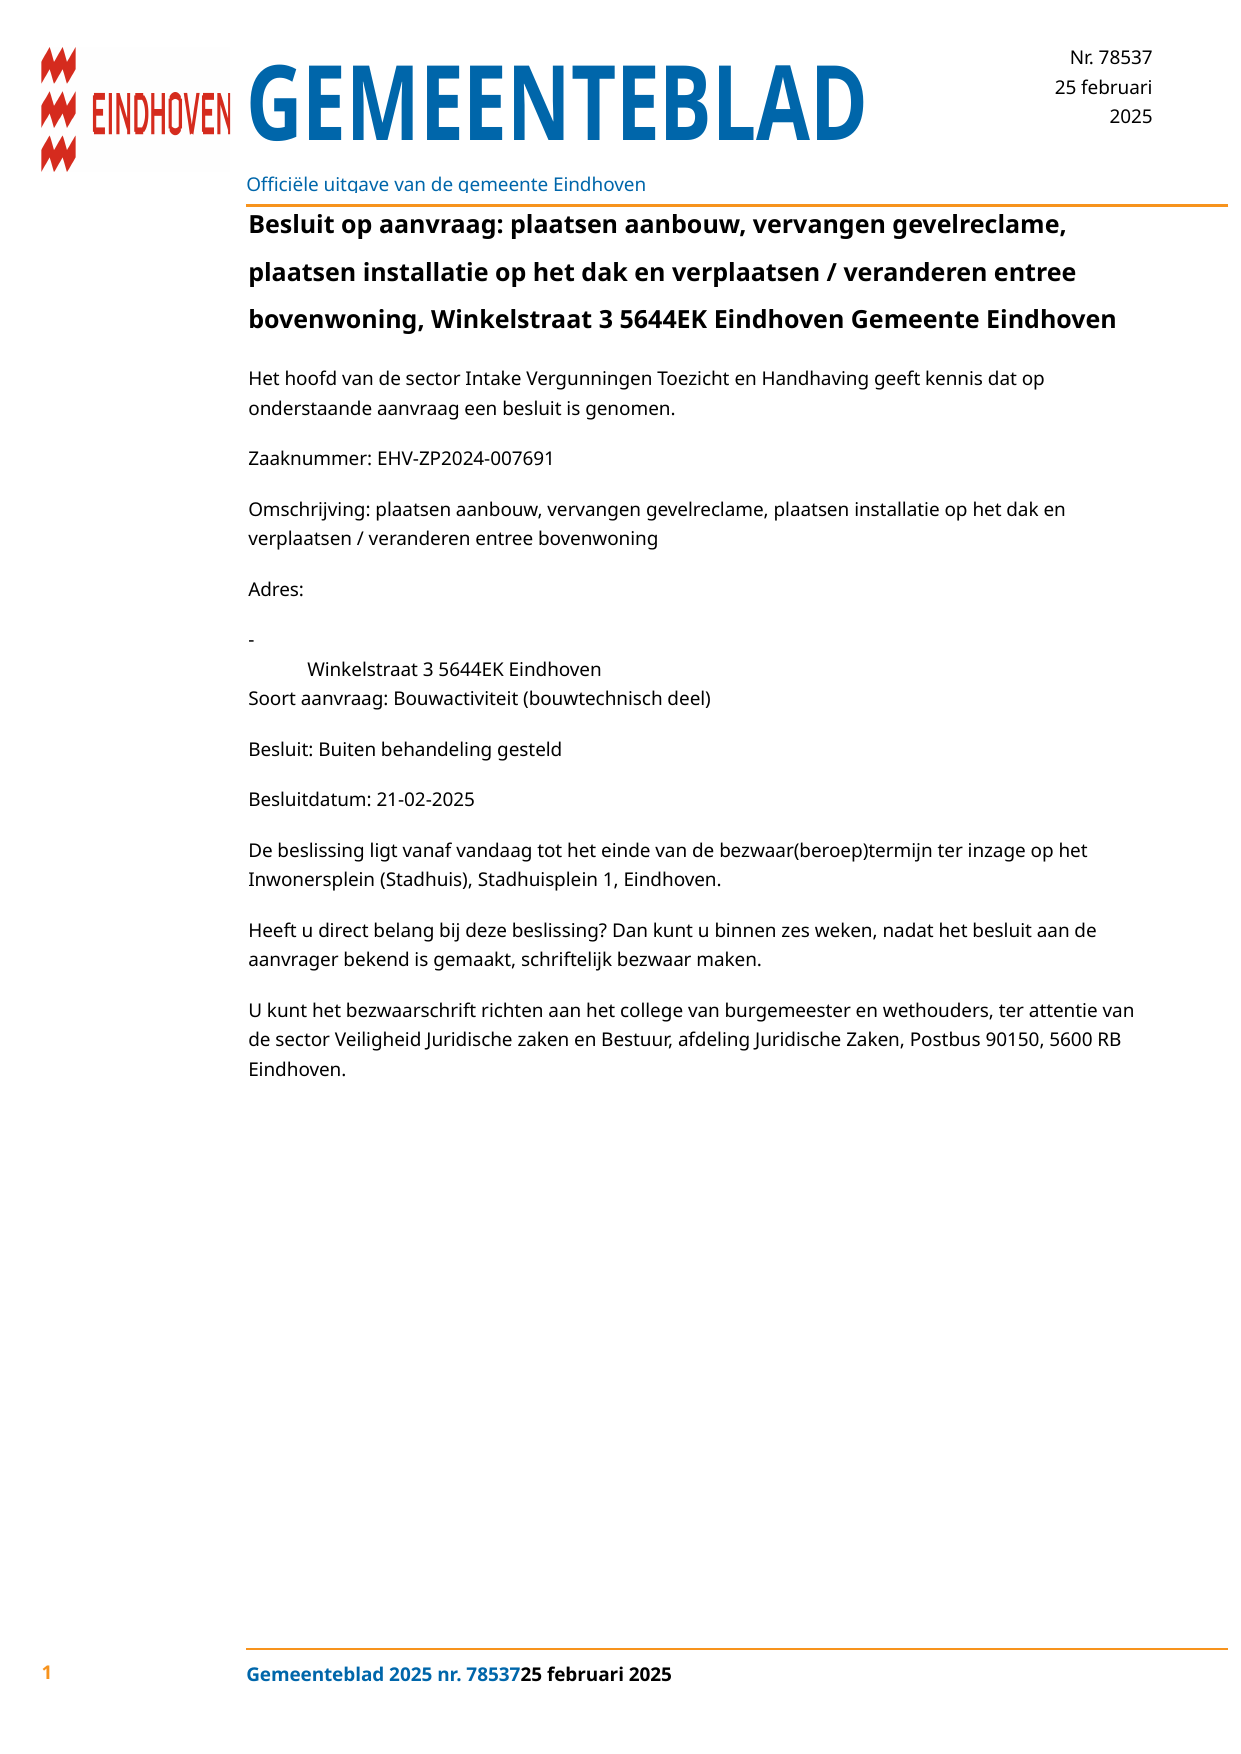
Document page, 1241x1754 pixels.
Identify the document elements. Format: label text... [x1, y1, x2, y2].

text Zaaknummer: EHV-ZP2024-007691 [248, 446, 1152, 471]
text De beslissing ligt vanaf vandaag tot het einde van de bezwaar(beroep)termijn ter inzage op het Inwonersplein (Stadhuis), Stadhuisplein 1, Eindhoven. [248, 837, 1152, 892]
text Heeft u direct belang bij deze beslissing? Dan kunt u binnen zes weken, nadat het besluit aan de aanvrager bekend is gemaakt, schriftelijk bezwaar maken. [248, 917, 1152, 972]
text Het hoofd van de sector Intake Vergunningen Toezicht en Handhaving geeft kennis dat op onderstaande aanvraag een besluit is genomen. [248, 366, 1152, 421]
text Besluit op aanvraag: plaatsen aanbouw, vervangen gevelreclame, plaatsen installatie op het dak en verplaatsen / veranderen entree bovenwoning, Winkelstraat 3 5644EK Eindhoven Gemeente Eindhoven [248, 207, 1152, 336]
picture [41, 47, 231, 172]
text Besluitdatum: 21-02-2025 [248, 786, 1152, 812]
text Soort aanvraag: Bouwactiviteit (bouwtechnisch deel) [248, 686, 1152, 711]
text Adres: [248, 576, 1152, 602]
text Besluit: Buiten behandeling gesteld [248, 736, 1152, 762]
text U kunt het bezwaarschrift richten aan het college van burgemeester en wethouders, ter attentie van de sector Veiligheid Juridische zaken en Bestuur, afdeling Juridische Zaken, Postbus 90150, 5600 RB Eindhoven. [248, 997, 1152, 1082]
list Winkelstraat 3 5644EK Eindhoven [248, 656, 1152, 682]
text Omschrijving: plaatsen aanbouw, vervangen gevelreclame, plaatsen installatie op het dak en verplaatsen / veranderen entree bovenwoning [248, 496, 1152, 551]
